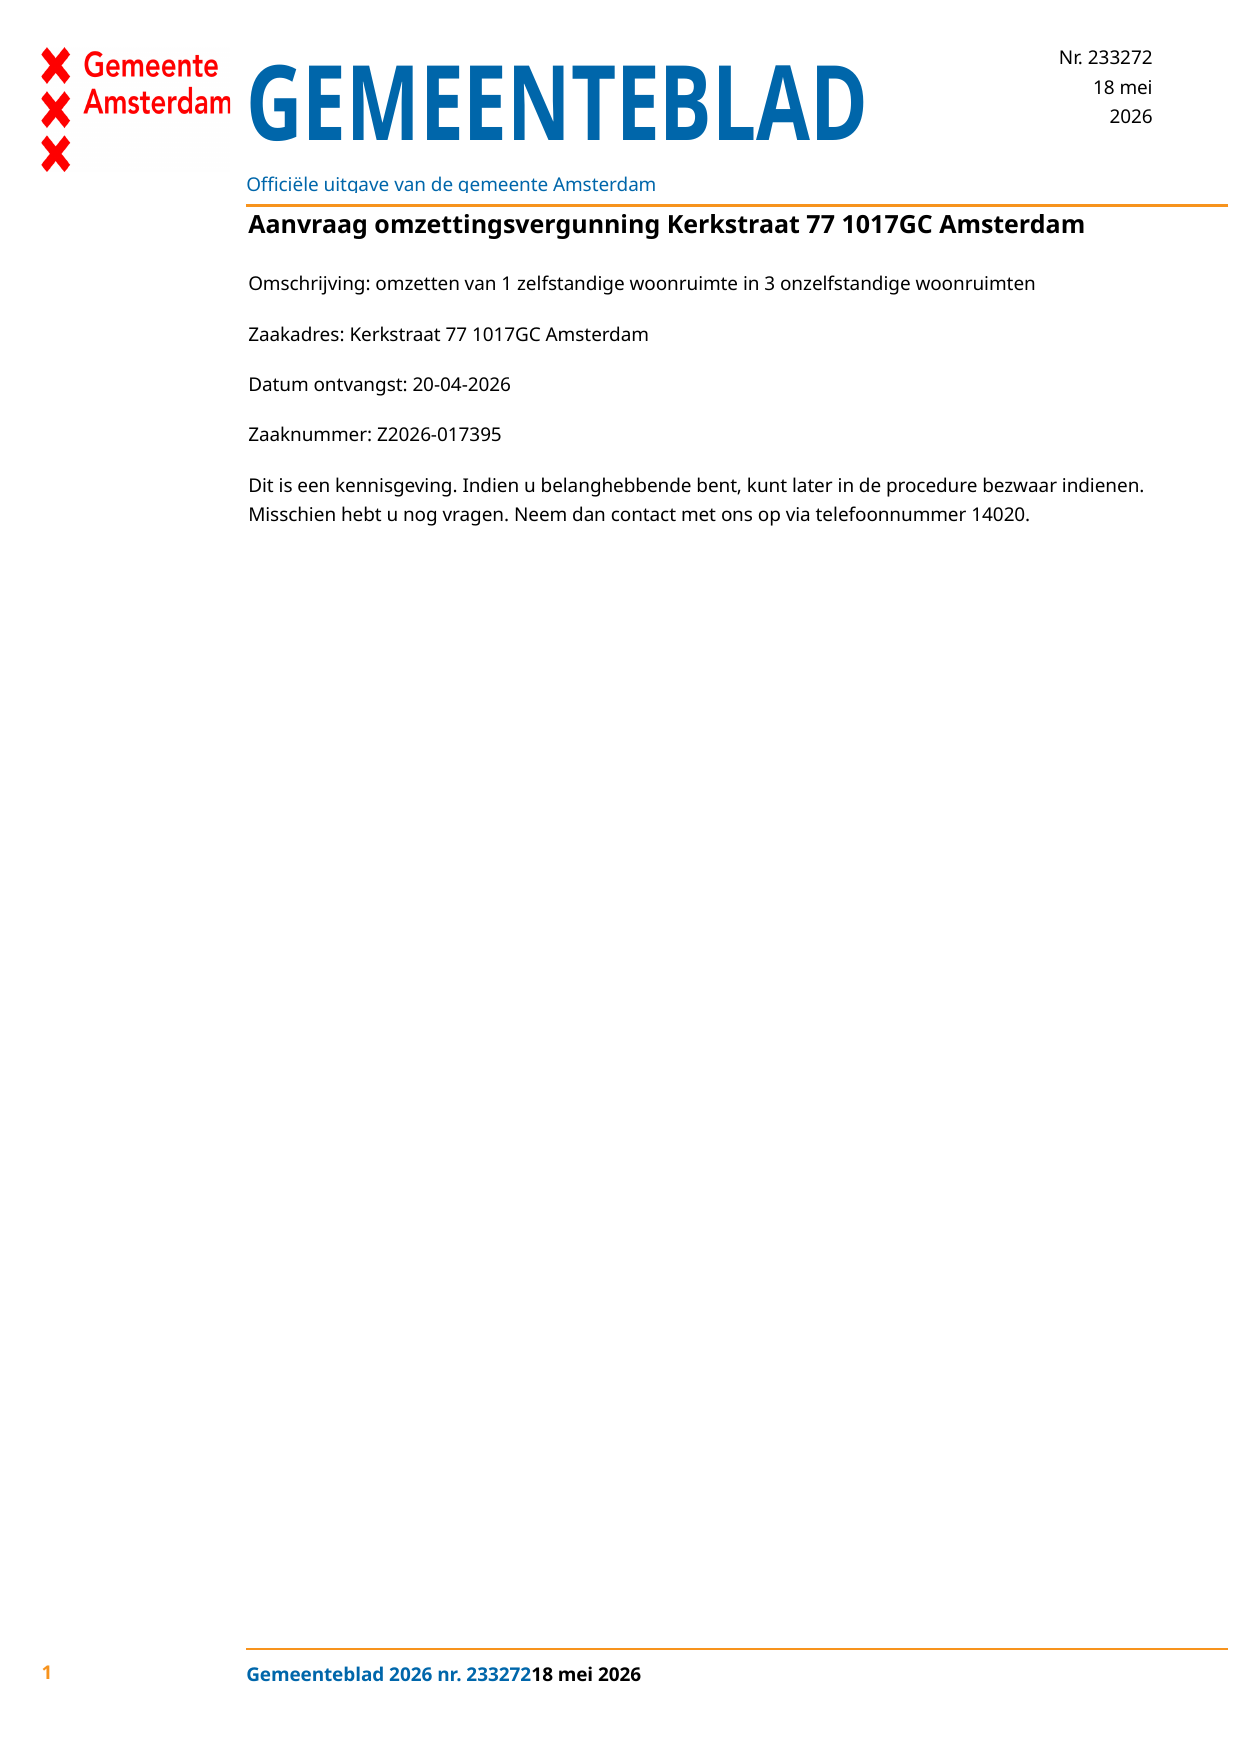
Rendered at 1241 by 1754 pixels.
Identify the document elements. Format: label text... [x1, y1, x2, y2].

text Aanvraag omzettingsvergunning Kerkstraat 77 1017GC Amsterdam [248, 207, 1152, 241]
text Omschrijving: omzetten van 1 zelfstandige woonruimte in 3 onzelfstandige woonruimten [248, 270, 1152, 296]
text Datum ontvangst: 20-04-2026 [248, 371, 1152, 397]
text Dit is een kennisgeving. Indien u belanghebbende bent, kunt later in de procedure bezwaar indienen. Misschien hebt u nog vragen. Neem dan contact met ons op via telefoonnummer 14020. [248, 472, 1152, 527]
text Zaaknummer: Z2026-017395 [248, 422, 1152, 447]
picture [41, 47, 231, 172]
text Zaakadres: Kerkstraat 77 1017GC Amsterdam [248, 321, 1152, 346]
